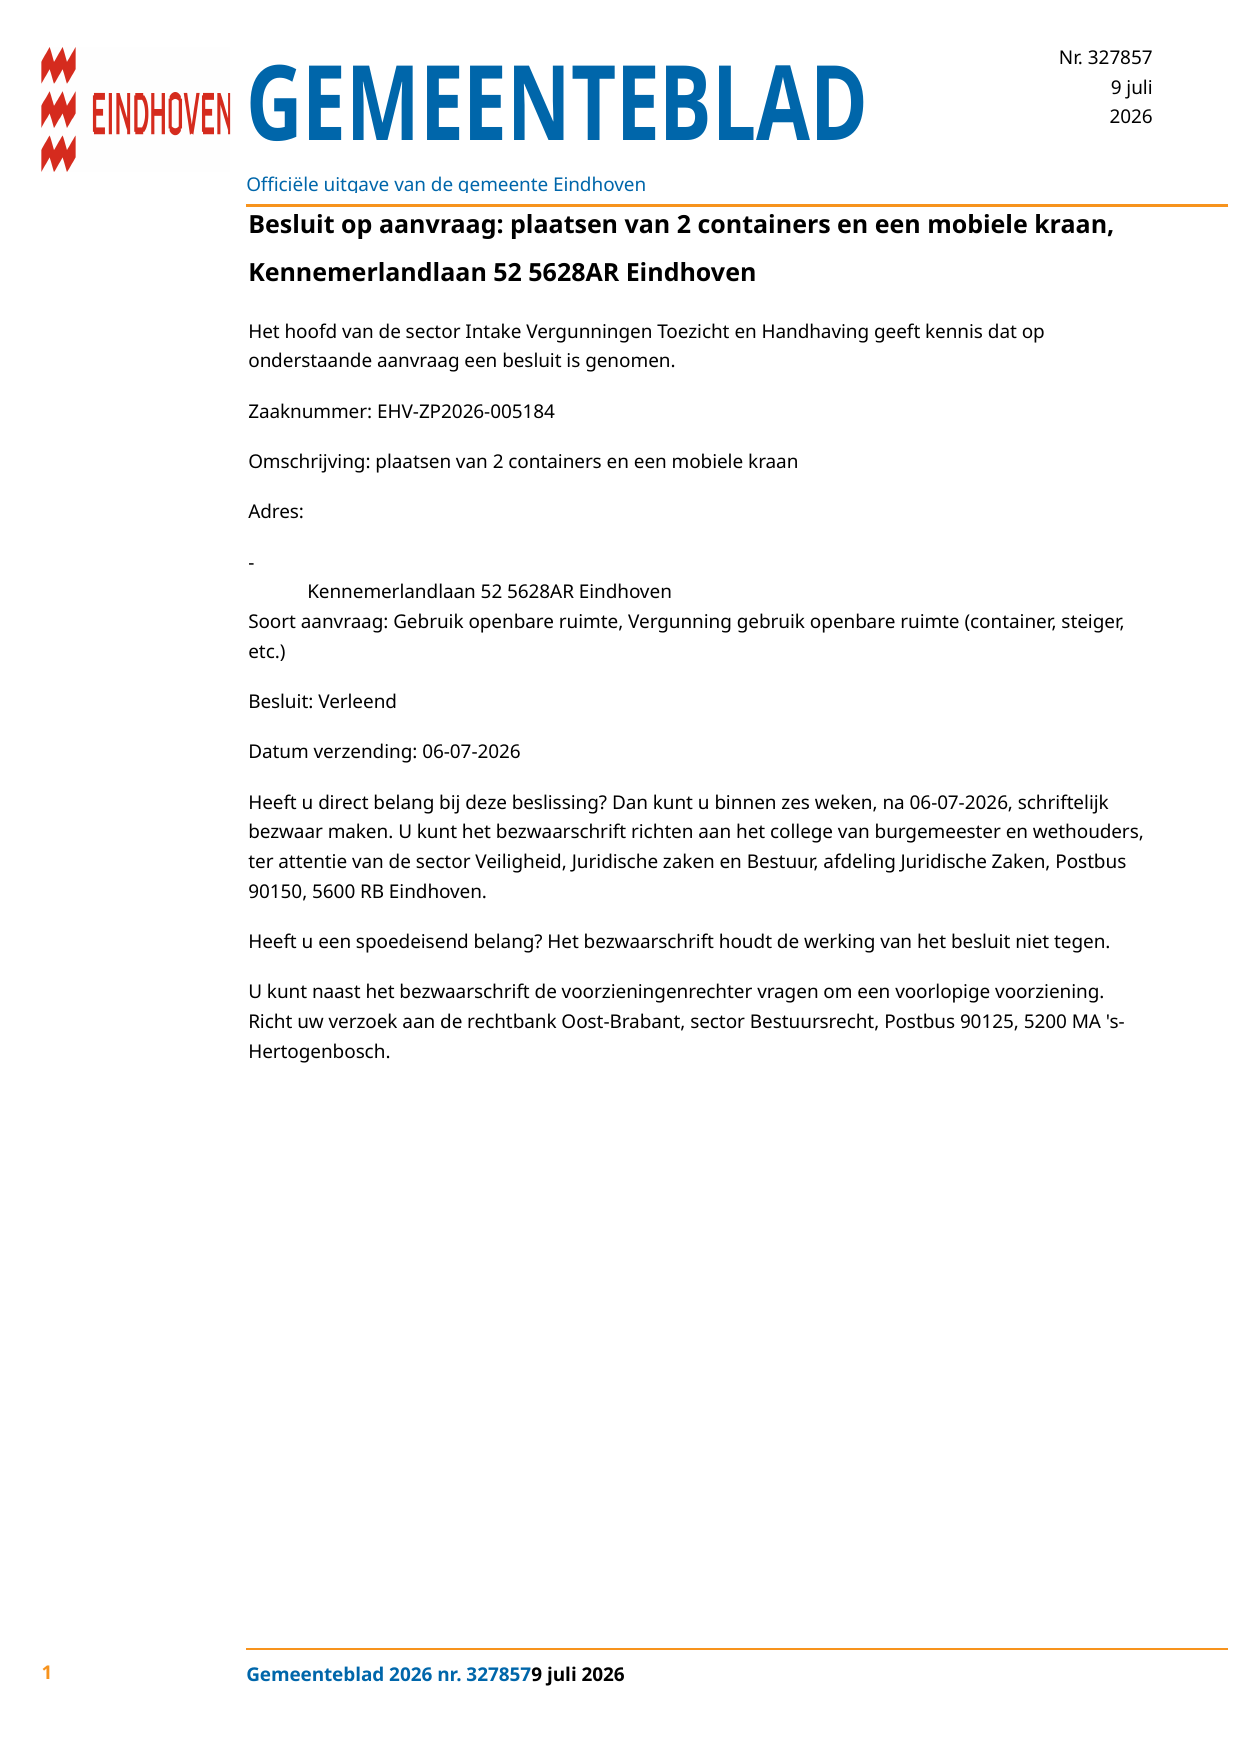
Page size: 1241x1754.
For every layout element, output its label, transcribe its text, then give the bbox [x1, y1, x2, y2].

picture [41, 47, 231, 172]
text Adres: [248, 499, 1152, 524]
text Besluit op aanvraag: plaatsen van 2 containers en een mobiele kraan, Kennemerlandlaan 52 5628AR Eindhoven [248, 207, 1152, 288]
text Soort aanvraag: Gebruik openbare ruimte, Vergunning gebruik openbare ruimte (container, steiger, etc.) [248, 608, 1152, 664]
text Omschrijving: plaatsen van 2 containers en een mobiele kraan [248, 448, 1152, 474]
text U kunt naast het bezwaarschrift de voorzieningenrechter vragen om een voorlopige voorziening. Richt uw verzoek aan de rechtbank Oost-Brabant, sector Bestuursrecht, Postbus 90125, 5200 MA 's-Hertogenbosch. [248, 979, 1152, 1064]
text Heeft u een spoedeisend belang? Het bezwaarschrift houdt de werking van het besluit niet tegen. [248, 928, 1152, 954]
text Datum verzending: 06-07-2026 [248, 739, 1152, 764]
list Kennemerlandlaan 52 5628AR Eindhoven [248, 579, 1152, 604]
text Heeft u direct belang bij deze beslissing? Dan kunt u binnen zes weken, na 06-07-2026, schriftelijk bezwaar maken. U kunt het bezwaarschrift richten aan het college van burgemeester en wethouders, ter attentie van de sector Veiligheid, Juridische zaken en Bestuur, afdeling Juridische Zaken, Postbus 90150, 5600 RB Eindhoven. [248, 789, 1152, 904]
text Het hoofd van de sector Intake Vergunningen Toezicht en Handhaving geeft kennis dat op onderstaande aanvraag een besluit is genomen. [248, 318, 1152, 373]
text Besluit: Verleend [248, 688, 1152, 714]
text Zaaknummer: EHV-ZP2026-005184 [248, 398, 1152, 424]
